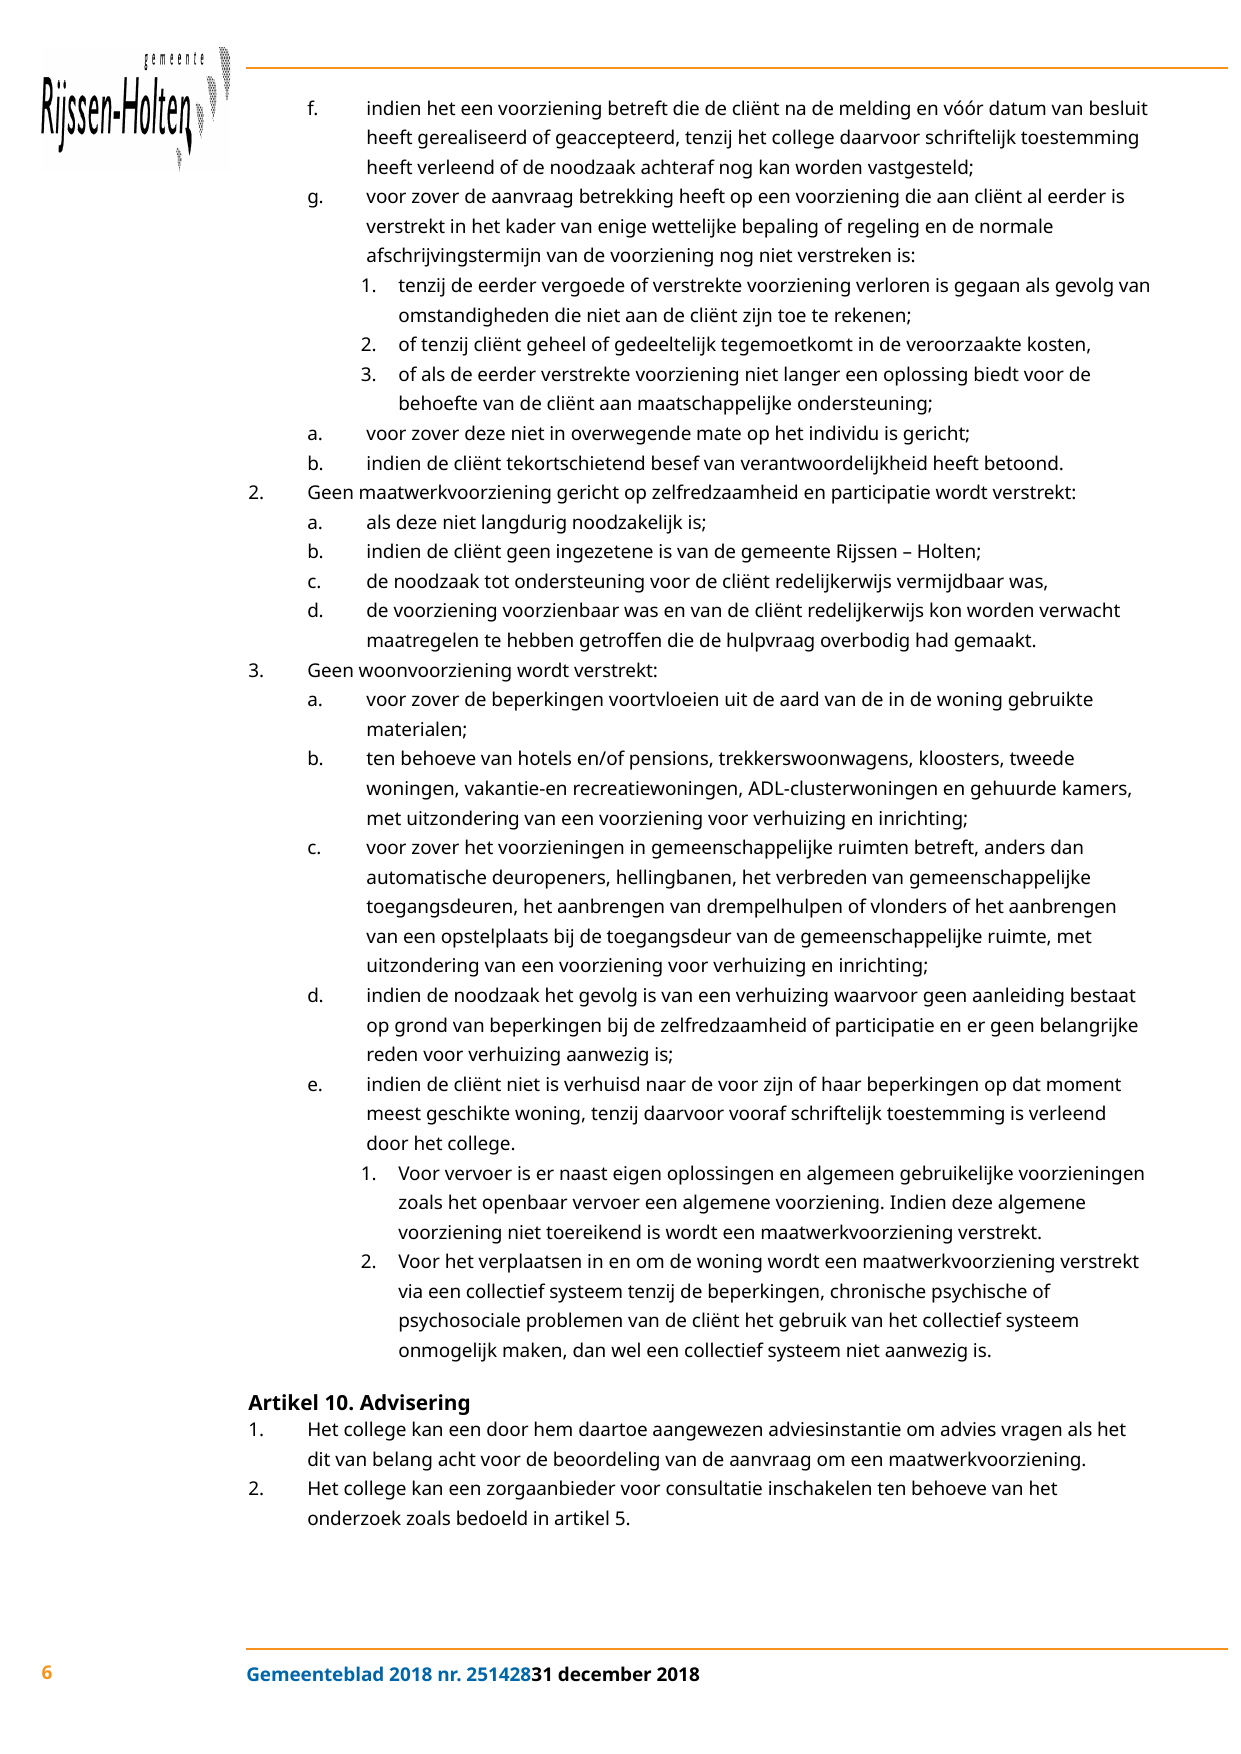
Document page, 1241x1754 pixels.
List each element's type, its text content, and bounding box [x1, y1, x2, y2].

list voor zover het voorzieningen in gemeenschappelijke ruimten betreft, anders dan automatische deuropeners, hellingbanen, het verbreden van gemeenschappelijke toegangsdeuren, het aanbrengen van drempelhulpen of vlonders of het aanbrengen van een opstelplaats bij de toegangsdeur van de gemeenschappelijke ruimte, met uitzondering van een voorziening voor verhuizing en inrichting; [307, 834, 1152, 978]
list als deze niet langdurig noodzakelijk is; [307, 509, 1152, 535]
list Geen woonvoorziening wordt verstrekt: [248, 657, 1152, 683]
picture [41, 47, 231, 172]
list de noodzaak tot ondersteuning voor de cliënt redelijkerwijs vermijdbaar was, [307, 568, 1152, 594]
list de voorziening voorzienbaar was en van de cliënt redelijkerwijs kon worden verwacht maatregelen te hebben getroffen die de hulpvraag overbodig had gemaakt. [307, 598, 1152, 653]
list Voor het verplaatsen in en om de woning wordt een maatwerkvoorziening verstrekt via een collectief systeem tenzij de beperkingen, chronische psychische of psychosociale problemen van de cliënt het gebruik van het collectief systeem onmogelijk maken, dan wel een collectief systeem niet aanwezig is. [361, 1248, 1152, 1363]
list Geen maatwerkvoorziening gericht op zelfredzaamheid en participatie wordt verstrekt: [248, 479, 1152, 505]
list ten behoeve van hotels en/of pensions, trekkerswoonwagens, kloosters, tweede woningen, vakantie‐en recreatiewoningen, ADL‐clusterwoningen en gehuurde kamers, met uitzondering van een voorziening voor verhuizing en inrichting; [307, 746, 1152, 831]
list Voor vervoer is er naast eigen oplossingen en algemeen gebruikelijke voorzieningen zoals het openbaar vervoer een algemene voorziening. Indien deze algemene voorziening niet toereikend is wordt een maatwerkvoorziening verstrekt. [361, 1160, 1152, 1245]
list indien de noodzaak het gevolg is van een verhuizing waarvoor geen aanleiding bestaat op grond van beperkingen bij de zelfredzaamheid of participatie en er geen belangrijke reden voor verhuizing aanwezig is; [307, 982, 1152, 1067]
list indien de cliënt geen ingezetene is van de gemeente Rijssen – Holten; [307, 538, 1152, 564]
list voor zover deze niet in overwegende mate op het individu is gericht; [307, 420, 1152, 446]
list voor zover de aanvraag betrekking heeft op een voorziening die aan cliënt al eerder is verstrekt in het kader van enige wettelijke bepaling of regeling en de normale afschrijvingstermijn van de voorziening nog niet verstreken is: [307, 183, 1152, 268]
list Het college kan een zorgaanbieder voor consultatie inschakelen ten behoeve van het onderzoek zoals bedoeld in artikel 5. [248, 1475, 1152, 1531]
list indien het een voorziening betreft die de cliënt na de melding en vóór datum van besluit heeft gerealiseerd of geaccepteerd, tenzij het college daarvoor schriftelijk toestemming heeft verleend of de noodzaak achteraf nog kan worden vastgesteld; [307, 95, 1152, 180]
list indien de cliënt niet is verhuisd naar de voor zijn of haar beperkingen op dat moment meest geschikte woning, tenzij daarvoor vooraf schriftelijk toestemming is verleend door het college. [307, 1071, 1152, 1156]
list Het college kan een door hem daartoe aangewezen adviesinstantie om advies vragen als het dit van belang acht voor de beoordeling van de aanvraag om een maatwerkvoorziening. [248, 1416, 1152, 1471]
list voor zover de beperkingen voortvloeien uit de aard van de in de woning gebruikte materialen; [307, 686, 1152, 742]
text Artikel 10. Advisering [248, 1388, 1152, 1416]
list tenzij de eerder vergoede of verstrekte voorziening verloren is gegaan als gevolg van omstandigheden die niet aan de cliënt zijn toe te rekenen; [361, 272, 1152, 328]
list of tenzij cliënt geheel of gedeeltelijk tegemoetkomt in de veroorzaakte kosten, [361, 331, 1152, 357]
list indien de cliënt tekortschietend besef van verantwoordelijkheid heeft betoond. [307, 450, 1152, 476]
list of als de eerder verstrekte voorziening niet langer een oplossing biedt voor de behoefte van de cliënt aan maatschappelijke ondersteuning; [361, 361, 1152, 416]
